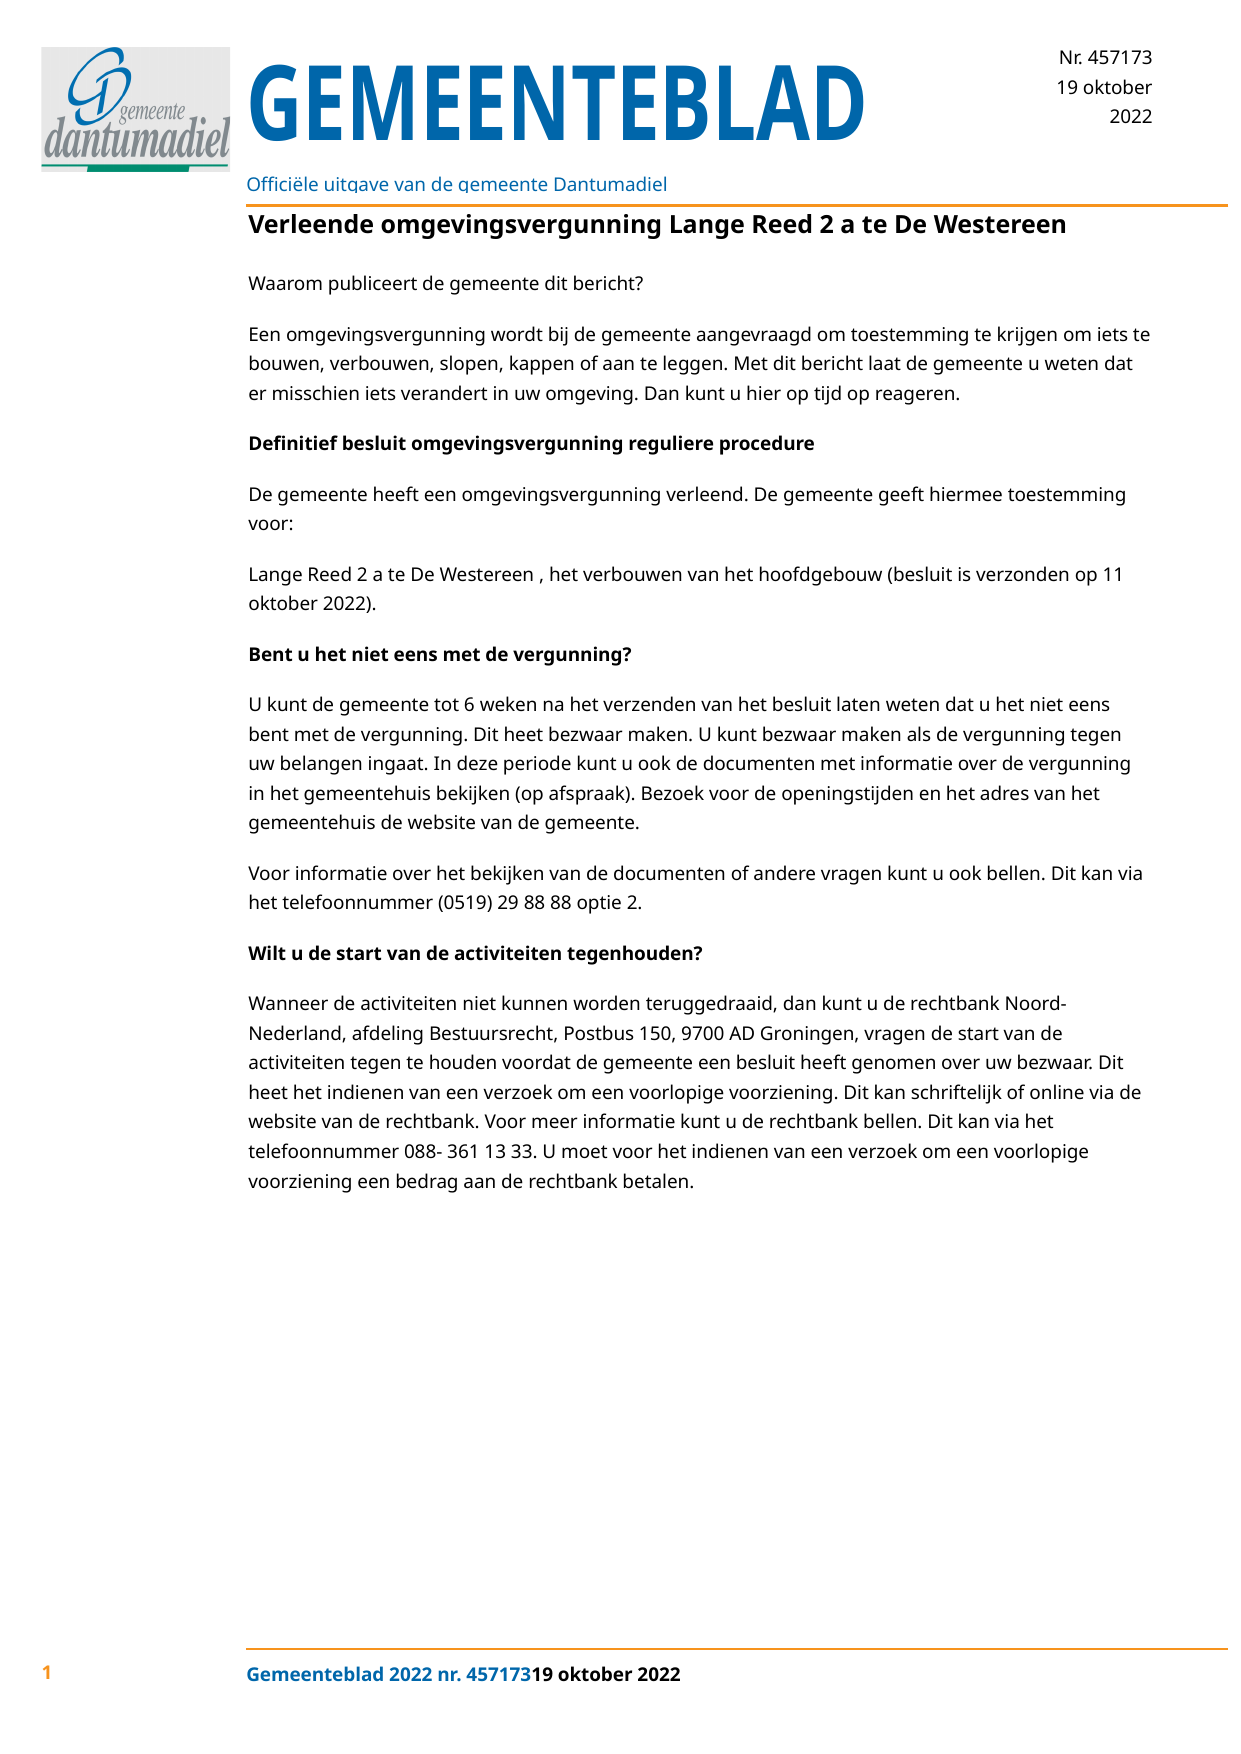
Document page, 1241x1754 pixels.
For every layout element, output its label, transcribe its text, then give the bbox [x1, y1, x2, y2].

text Voor informatie over het bekijken van de documenten of andere vragen kunt u ook bellen. Dit kan via het telefoonnummer (0519) 29 88 88 optie 2. [248, 860, 1152, 915]
text U kunt de gemeente tot 6 weken na het verzenden van het besluit laten weten dat u het niet eens bent met de vergunning. Dit heet bezwaar maken. U kunt bezwaar maken als de vergunning tegen uw belangen ingaat. In deze periode kunt u ook de documenten met informatie over de vergunning in het gemeentehuis bekijken (op afspraak). Bezoek voor de openingstijden en het adres van het gemeentehuis de website van de gemeente. [248, 691, 1152, 835]
text Een omgevingsvergunning wordt bij de gemeente aangevraagd om toestemming te krijgen om iets te bouwen, verbouwen, slopen, kappen of aan te leggen. Met dit bericht laat de gemeente u weten dat er misschien iets verandert in uw omgeving. Dan kunt u hier op tijd op reageren. [248, 321, 1152, 406]
picture [41, 47, 231, 172]
text Wanneer de activiteiten niet kunnen worden teruggedraaid, dan kunt u de rechtbank Noord-Nederland, afdeling Bestuursrecht, Postbus 150, 9700 AD Groningen, vragen de start van de activiteiten tegen te houden voordat de gemeente een besluit heeft genomen over uw bezwaar. Dit heet het indienen van een verzoek om een voorlopige voorziening. Dit kan schriftelijk of online via de website van de rechtbank. Voor meer informatie kunt u de rechtbank bellen. Dit kan via het telefoonnummer 088- 361 13 33. U moet voor het indienen van een verzoek om een voorlopige voorziening een bedrag aan de rechtbank betalen. [248, 990, 1152, 1193]
text Verleende omgevingsvergunning Lange Reed 2 a te De Westereen [248, 207, 1152, 241]
text Lange Reed 2 a te De Westereen , het verbouwen van het hoofdgebouw (besluit is verzonden op 11 oktober 2022). [248, 561, 1152, 616]
text De gemeente heeft een omgevingsvergunning verleend. De gemeente geeft hiermee toestemming voor: [248, 481, 1152, 536]
text Wilt u de start van de activiteiten tegenhouden? [248, 940, 1152, 966]
text Bent u het niet eens met de vergunning? [248, 641, 1152, 666]
text Definitief besluit omgevingsvergunning reguliere procedure [248, 430, 1152, 456]
text Waarom publiceert de gemeente dit bericht? [248, 270, 1152, 296]
